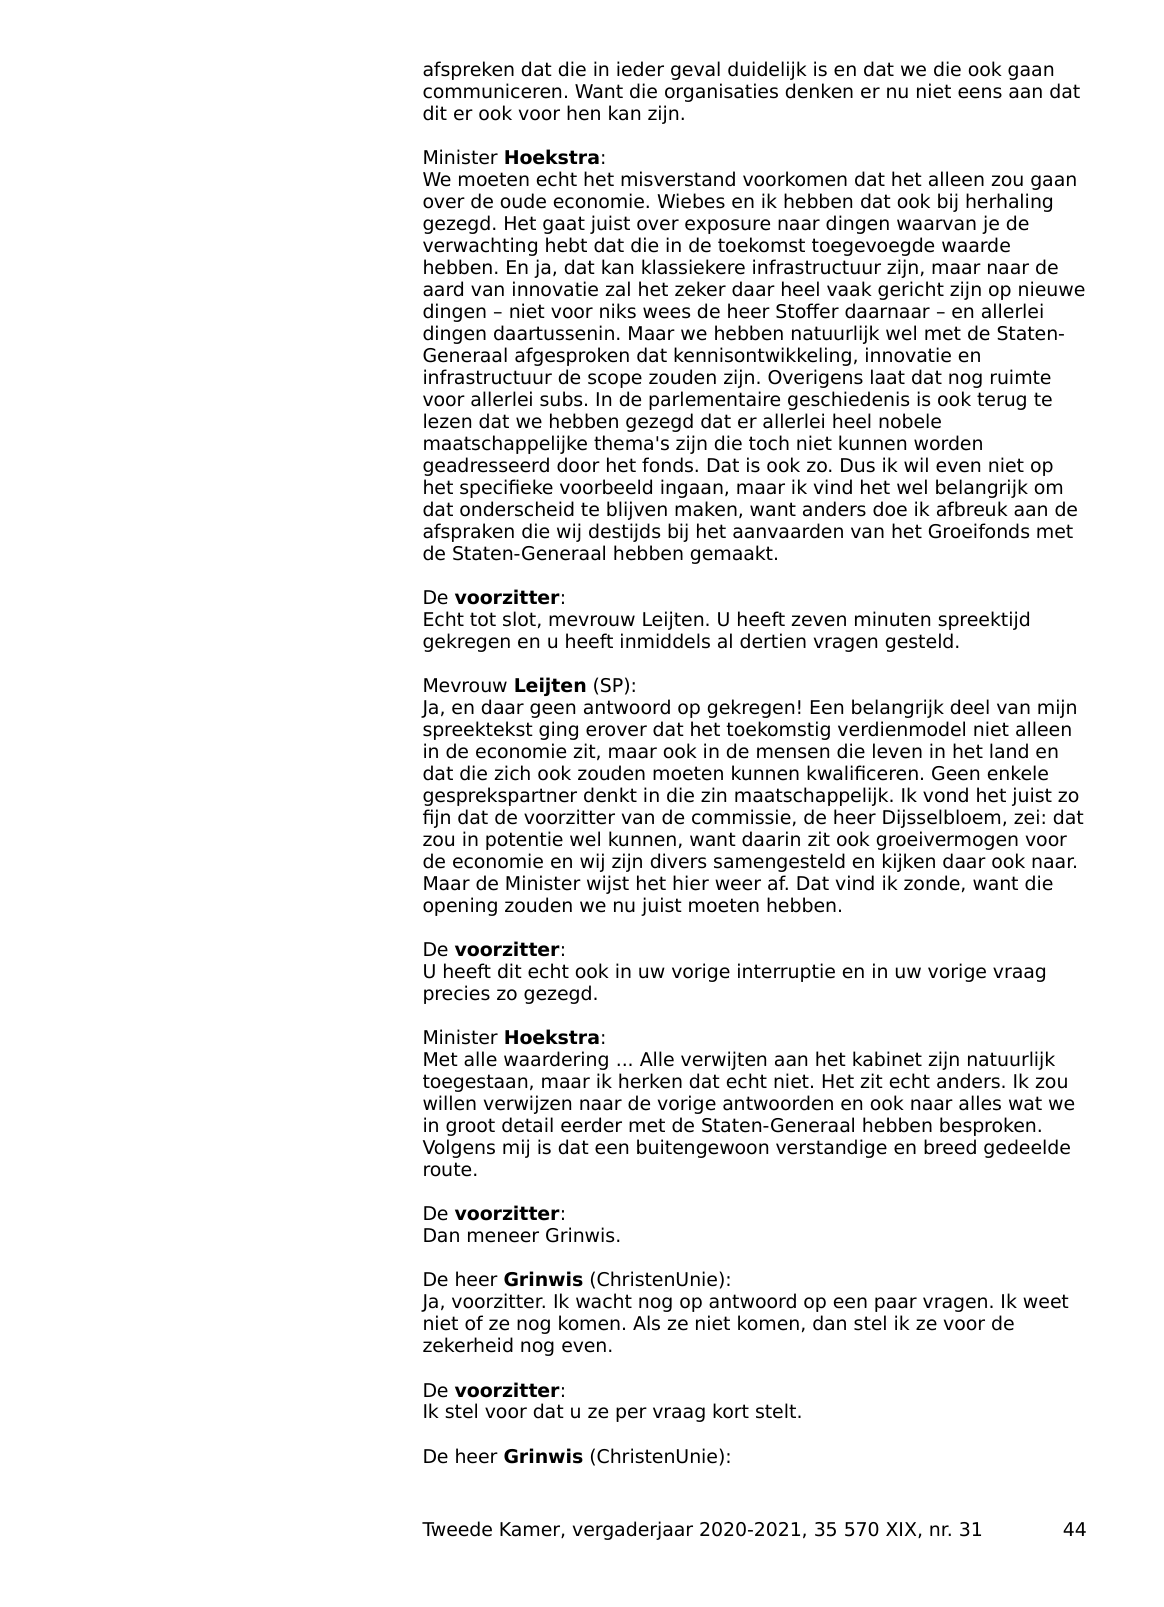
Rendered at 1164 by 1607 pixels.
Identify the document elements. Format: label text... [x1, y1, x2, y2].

text De voorzitter: [422, 587, 1087, 609]
text De voorzitter: [422, 1379, 1087, 1401]
text Met alle waardering ... Alle verwijten aan het kabinet zijn natuurlijk toegestaan, maar ik herken dat echt niet. Het zit echt anders. Ik zou willen verwijzen naar de vorige antwoorden en ook naar alles wat we in groot detail eerder met de Staten-Generaal hebben besproken. Volgens mij is dat een buitengewoon verstandige en breed gedeelde route. [422, 1049, 1087, 1181]
text We moeten echt het misverstand voorkomen dat het alleen zou gaan over de oude economie. Wiebes en ik hebben dat ook bij herhaling gezegd. Het gaat juist over exposure naar dingen waarvan je de verwachting hebt dat die in de toekomst toegevoegde waarde hebben. En ja, dat kan klassiekere infrastructuur zijn, maar naar de aard van innovatie zal het zeker daar heel vaak gericht zijn op nieuwe dingen – niet voor niks wees de heer Stoffer daarnaar – en allerlei dingen daartussenin. Maar we hebben natuurlijk wel met de Staten-Generaal afgesproken dat kennisontwikkeling, innovatie en infrastructuur de scope zouden zijn. Overigens laat dat nog ruimte voor allerlei subs. In de parlementaire geschiedenis is ook terug te lezen dat we hebben gezegd dat er allerlei heel nobele maatschappelijke thema's zijn die toch niet kunnen worden geadresseerd door het fonds. Dat is ook zo. Dus ik wil even niet op het specifieke voorbeeld ingaan, maar ik vind het wel belangrijk om dat onderscheid te blijven maken, want anders doe ik afbreuk aan de afspraken die wij destijds bij het aanvaarden van het Groeifonds met de Staten-Generaal hebben gemaakt. [422, 169, 1087, 565]
text U heeft dit echt ook in uw vorige interruptie en in uw vorige vraag precies zo gezegd. [422, 961, 1087, 1005]
text Ja, voorzitter. Ik wacht nog op antwoord op een paar vragen. Ik weet niet of ze nog komen. Als ze niet komen, dan stel ik ze voor de zekerheid nog even. [422, 1291, 1087, 1357]
text De heer Grinwis (ChristenUnie): [422, 1269, 1087, 1291]
text Ik stel voor dat u ze per vraag kort stelt. [422, 1401, 1087, 1423]
text Dan meneer Grinwis. [422, 1225, 1087, 1247]
text Ja, en daar geen antwoord op gekregen! Een belangrijk deel van mijn spreektekst ging erover dat het toekomstig verdienmodel niet alleen in de economie zit, maar ook in de mensen die leven in het land en dat die zich ook zouden moeten kunnen kwalificeren. Geen enkele gesprekspartner denkt in die zin maatschappelijk. Ik vond het juist zo fijn dat de voorzitter van de commissie, de heer Dijsselbloem, zei: dat zou in potentie wel kunnen, want daarin zit ook groeivermogen voor de economie en wij zijn divers samengesteld en kijken daar ook naar. Maar de Minister wijst het hier weer af. Dat vind ik zonde, want die opening zouden we nu juist moeten hebben. [422, 697, 1087, 917]
text Minister Hoekstra: [422, 1027, 1087, 1049]
text De heer Grinwis (ChristenUnie): [422, 1446, 1087, 1468]
text afspreken dat die in ieder geval duidelijk is en dat we die ook gaan communiceren. Want die organisaties denken er nu niet eens aan dat dit er ook voor hen kan zijn. [422, 59, 1087, 125]
text De voorzitter: [422, 939, 1087, 961]
text Minister Hoekstra: [422, 147, 1087, 169]
text De voorzitter: [422, 1203, 1087, 1225]
text Mevrouw Leijten (SP): [422, 675, 1087, 697]
text Echt tot slot, mevrouw Leijten. U heeft zeven minuten spreektijd gekregen en u heeft inmiddels al dertien vragen gesteld. [422, 609, 1087, 653]
